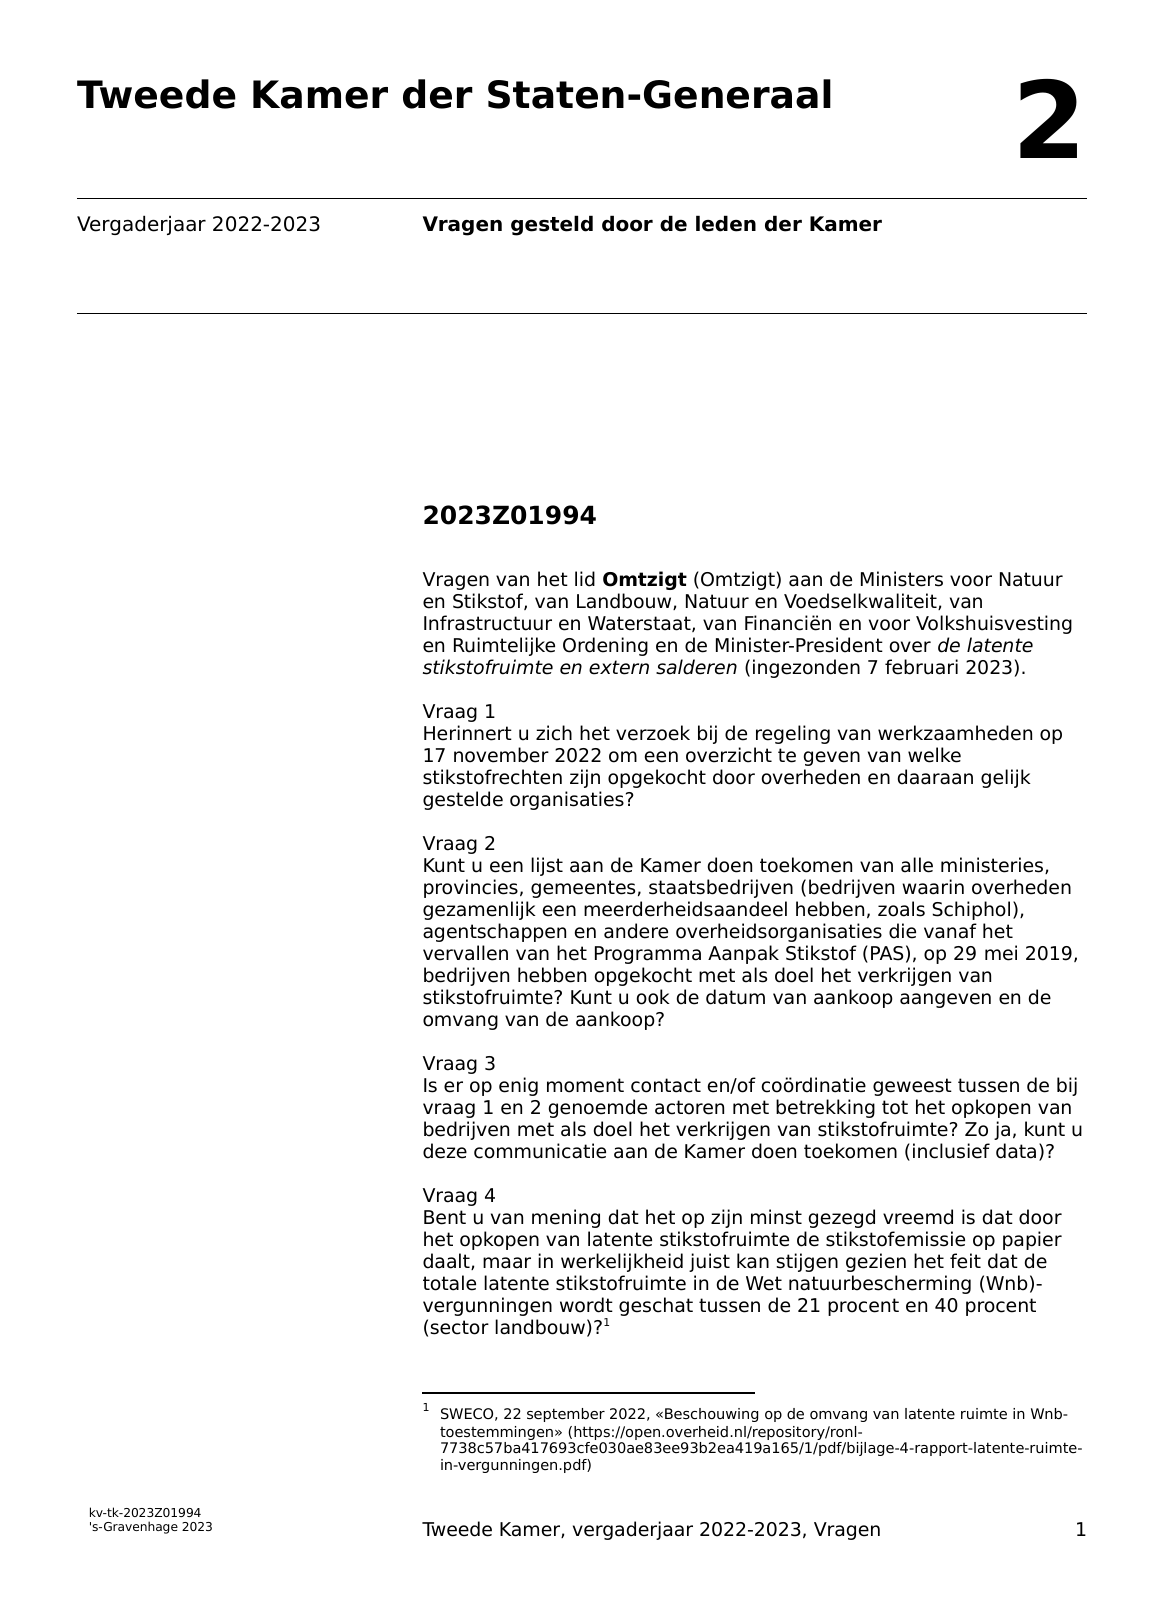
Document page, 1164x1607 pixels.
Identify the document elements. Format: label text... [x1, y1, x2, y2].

text 2023Z01994 [422, 501, 1087, 531]
table_header Tweede Kamer der Staten-Generaal [77, 59, 886, 198]
text Herinnert u zich het verzoek bij de regeling van werkzaamheden op 17 november 2022 om een overzicht te geven van welke stikstofrechten zijn opgekocht door overheden en daaraan gelijk gestelde organisaties? [422, 723, 1087, 811]
table_cell Vergaderjaar 2022-2023 [77, 199, 422, 313]
text Is er op enig moment contact en/of coördinatie geweest tussen de bij vraag 1 en 2 genoemde actoren met betrekking tot het opkopen van bedrijven met als doel het verkrijgen van stikstofruimte? Zo ja, kunt u deze communicatie aan de Kamer doen toekomen (inclusief data)? [422, 1075, 1087, 1163]
table_cell Vragen gesteld door de leden der Kamer [422, 199, 1087, 313]
text Vragen van het lid Omtzigt (Omtzigt) aan de Ministers voor Natuur en Stikstof, van Landbouw, Natuur en Voedselkwaliteit, van Infrastructuur en Waterstaat, van Financiën en voor Volkshuisvesting en Ruimtelijke Ordening en de Minister-President over de latente stikstofruimte en extern salderen (ingezonden 7 februari 2023). [422, 569, 1087, 679]
text Kunt u een lijst aan de Kamer doen toekomen van alle ministeries, provincies, gemeentes, staatsbedrijven (bedrijven waarin overheden gezamenlijk een meerderheidsaandeel hebben, zoals Schiphol), agentschappen en andere overheidsorganisaties die vanaf het vervallen van het Programma Aanpak Stikstof (PAS), op 29 mei 2019, bedrijven hebben opgekocht met als doel het verkrijgen van stikstofruimte? Kunt u ook de datum van aankoop aangeven en de omvang van de aankoop? [422, 855, 1087, 1031]
text Vraag 3 [422, 1053, 1087, 1075]
text Vraag 1 [422, 701, 1087, 723]
text 's-Gravenhage 2023 [88, 1520, 323, 1534]
text SWECO, 22 september 2022, «Beschouwing op de omvang van latente ruimte in Wnb-toestemmingen» (https://open.overheid.nl/repository/ronl-7738c57ba417693cfe030ae83ee93b2ea419a165/1/pdf/bijlage-4-rapport-latente-ruimte-in-vergunningen.pdf) [422, 1402, 1087, 1474]
text Bent u van mening dat het op zijn minst gezegd vreemd is dat door het opkopen van latente stikstofruimte de stikstofemissie op papier daalt, maar in werkelijkheid juist kan stijgen gezien het feit dat de totale latente stikstofruimte in de Wet natuurbescherming (Wnb)-vergunningen wordt geschat tussen de 21 procent en 40 procent (sector landbouw)? [422, 1207, 1087, 1339]
text Vraag 2 [422, 833, 1087, 855]
text Vraag 4 [422, 1185, 1087, 1207]
text kv-tk-2023Z01994 [88, 1506, 323, 1520]
table_header 2 [886, 59, 1087, 198]
